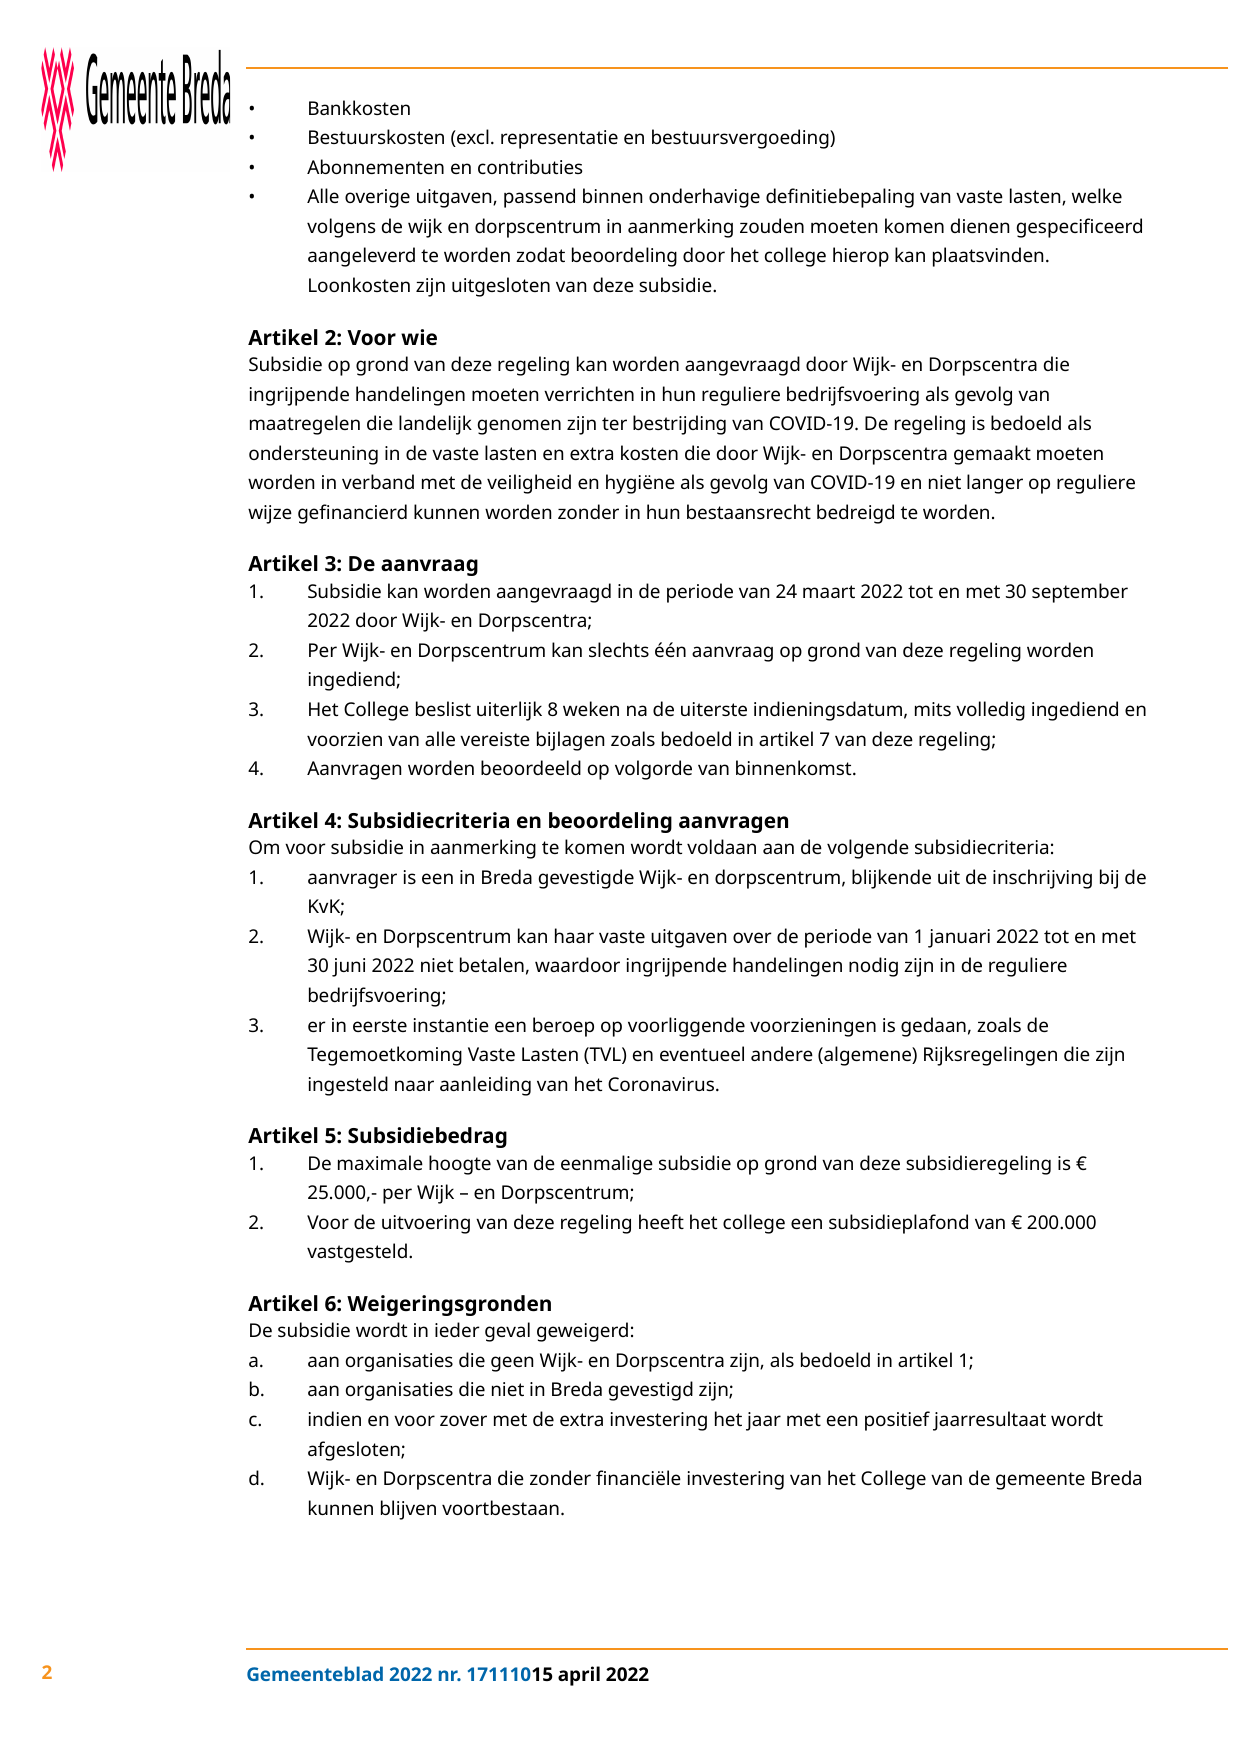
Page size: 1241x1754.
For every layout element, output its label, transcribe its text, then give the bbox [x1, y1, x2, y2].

list De maximale hoogte van de eenmalige subsidie op grond van deze subsidieregeling is € 25.000,- per Wijk – en Dorpscentrum; [248, 1150, 1152, 1205]
list Het College beslist uiterlijk 8 weken na de uiterste indieningsdatum, mits volledig ingediend en voorzien van alle vereiste bijlagen zoals bedoeld in artikel 7 van deze regeling; [248, 696, 1152, 752]
list Bestuurskosten (excl. representatie en bestuursvergoeding) [248, 124, 1152, 150]
list Per Wijk- en Dorpscentrum kan slechts één aanvraag op grond van deze regeling worden ingediend; [248, 637, 1152, 692]
list aan organisaties die geen Wijk- en Dorpscentra zijn, als bedoeld in artikel 1; [248, 1347, 1152, 1373]
text Artikel 4: Subsidiecriteria en beoordeling aanvragen [248, 806, 1152, 834]
text Subsidie op grond van deze regeling kan worden aangevraagd door Wijk- en Dorpscentra die ingrijpende handelingen moeten verrichten in hun reguliere bedrijfsvoering als gevolg van maatregelen die landelijk genomen zijn ter bestrijding van COVID-19. De regeling is bedoeld als ondersteuning in de vaste lasten en extra kosten die door Wijk- en Dorpscentra gemaakt moeten worden in verband met de veiligheid en hygiëne als gevolg van COVID-19 en niet langer op reguliere wijze gefinancierd kunnen worden zonder in hun bestaansrecht bedreigd te worden. [248, 351, 1152, 525]
list er in eerste instantie een beroep op voorliggende voorzieningen is gedaan, zoals de Tegemoetkoming Vaste Lasten (TVL) en eventueel andere (algemene) Rijksregelingen die zijn ingesteld naar aanleiding van het Coronavirus. [248, 1012, 1152, 1097]
list Voor de uitvoering van deze regeling heeft het college een subsidieplafond van € 200.000 vastgesteld. [248, 1209, 1152, 1264]
list aanvrager is een in Breda gevestigde Wijk- en dorpscentrum, blijkende uit de inschrijving bij de KvK; [248, 864, 1152, 919]
text Artikel 5: Subsidiebedrag [248, 1121, 1152, 1150]
list aan organisaties die niet in Breda gevestigd zijn; [248, 1377, 1152, 1402]
text Artikel 6: Weigeringsgronden [248, 1289, 1152, 1317]
picture [41, 47, 231, 172]
text Artikel 2: Voor wie [248, 323, 1152, 351]
text De subsidie wordt in ieder geval geweigerd: [248, 1317, 1152, 1343]
list Wijk- en Dorpscentrum kan haar vaste uitgaven over de periode van 1 januari 2022 tot en met 30 juni 2022 niet betalen, waardoor ingrijpende handelingen nodig zijn in de reguliere bedrijfsvoering; [248, 923, 1152, 1008]
list Subsidie kan worden aangevraagd in de periode van 24 maart 2022 tot en met 30 september 2022 door Wijk- en Dorpscentra; [248, 578, 1152, 633]
text Artikel 3: De aanvraag [248, 549, 1152, 578]
list Alle overige uitgaven, passend binnen onderhavige definitiebepaling van vaste lasten, welke volgens de wijk en dorpscentrum in aanmerking zouden moeten komen dienen gespecificeerd aangeleverd te worden zodat beoordeling door het college hierop kan plaatsvinden. Loonkosten zijn uitgesloten van deze subsidie. [248, 183, 1152, 298]
list Aanvragen worden beoordeeld op volgorde van binnenkomst. [248, 755, 1152, 781]
list Abonnementen en contributies [248, 154, 1152, 180]
list indien en voor zover met de extra investering het jaar met een positief jaarresultaat wordt afgesloten; [248, 1406, 1152, 1461]
list Wijk- en Dorpscentra die zonder financiële investering van het College van de gemeente Breda kunnen blijven voortbestaan. [248, 1465, 1152, 1521]
list Bankkosten [248, 95, 1152, 121]
text Om voor subsidie in aanmerking te komen wordt voldaan aan de volgende subsidiecriteria: [248, 834, 1152, 860]
